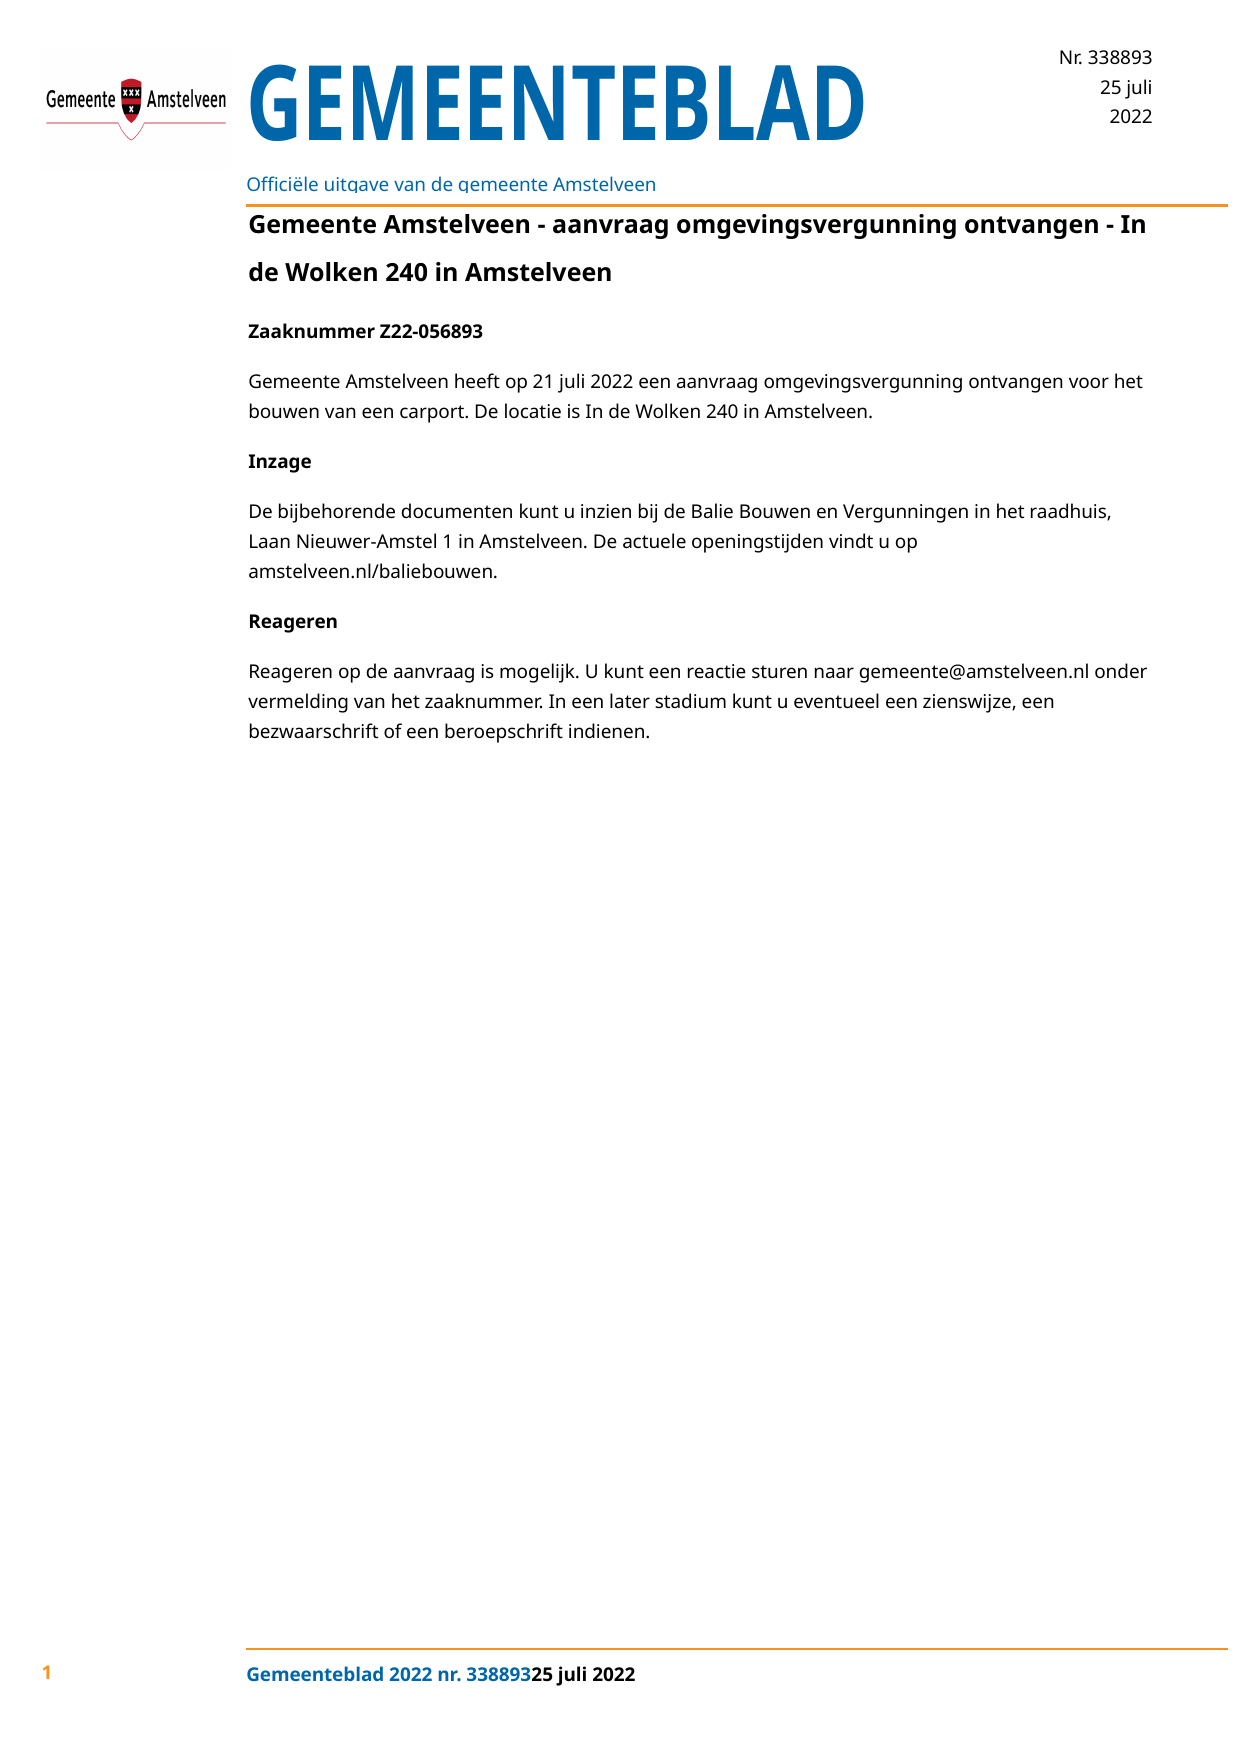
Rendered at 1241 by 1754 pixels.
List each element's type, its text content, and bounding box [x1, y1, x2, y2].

text Reageren op de aanvraag is mogelijk. U kunt een reactie sturen naar gemeente@amstelveen.nl onder vermelding van het zaaknummer. In een later stadium kunt u eventueel een zienswijze, een bezwaarschrift of een beroepschrift indienen. [248, 659, 1152, 744]
text Zaaknummer Z22-056893 [248, 318, 1152, 344]
text Reageren [248, 608, 1152, 634]
text Gemeente Amstelveen heeft op 21 juli 2022 een aanvraag omgevingsvergunning ontvangen voor het bouwen van een carport. De locatie is In de Wolken 240 in Amstelveen. [248, 368, 1152, 424]
text Inzage [248, 448, 1152, 474]
text Gemeente Amstelveen - aanvraag omgevingsvergunning ontvangen - In de Wolken 240 in Amstelveen [248, 207, 1152, 288]
text De bijbehorende documenten kunt u inzien bij de Balie Bouwen en Vergunningen in het raadhuis, Laan Nieuwer-Amstel 1 in Amstelveen. De actuele openingstijden vindt u op amstelveen.nl/baliebouwen. [248, 499, 1152, 584]
picture [41, 47, 231, 172]
